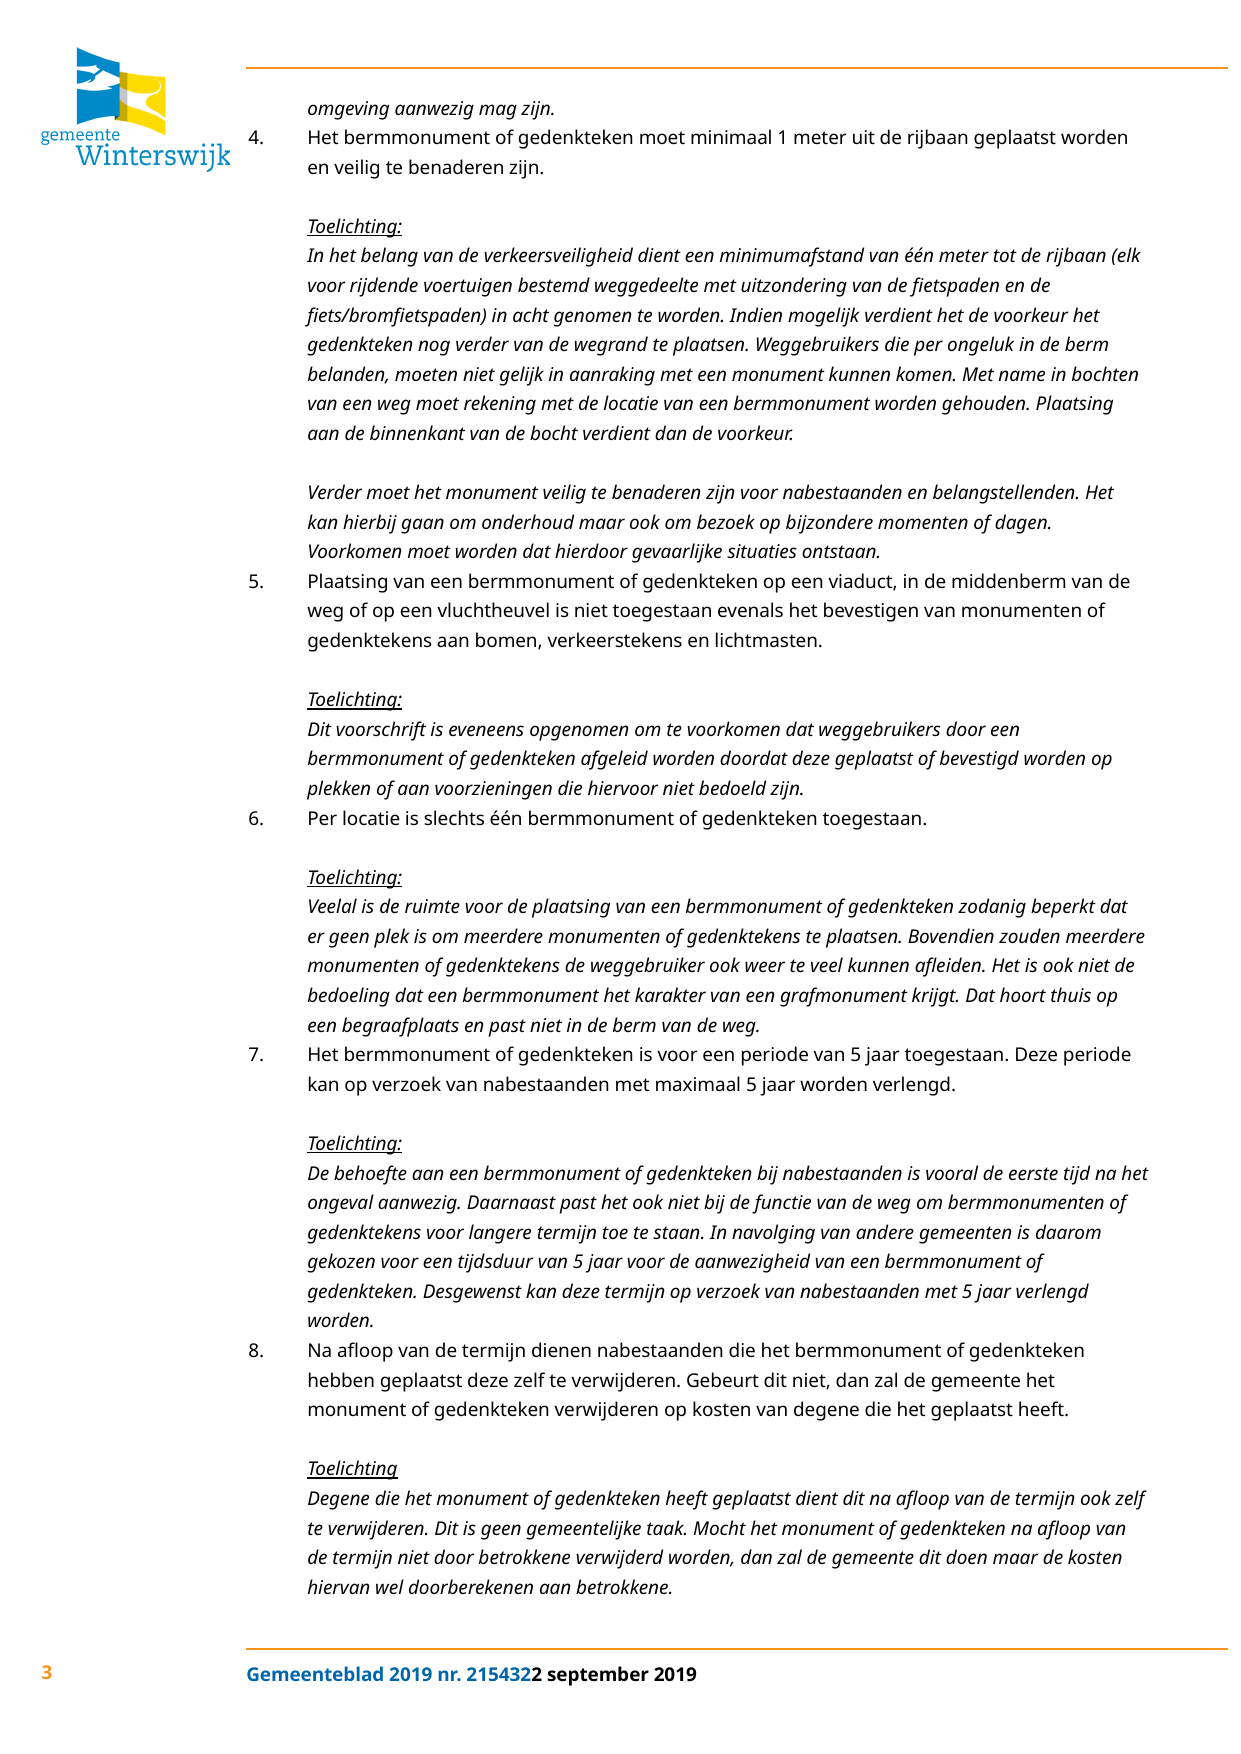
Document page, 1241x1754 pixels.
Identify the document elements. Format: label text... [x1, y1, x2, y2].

list Het bermmonument of gedenkteken moet minimaal 1 meter uit de rijbaan geplaatst worden en veilig te benaderen zijn. [248, 124, 1152, 180]
list Toelichting: [248, 213, 1152, 239]
list Dit voorschrift is eveneens opgenomen om te voorkomen dat weggebruikers door een bermmonument of gedenkteken afgeleid worden doordat deze geplaatst of bevestigd worden op plekken of aan voorzieningen die hiervoor niet bedoeld zijn. [248, 716, 1152, 801]
list Toelichting: [248, 686, 1152, 712]
list omgeving aanwezig mag zijn. [248, 95, 1152, 121]
picture [41, 47, 231, 172]
list Het bermmonument of gedenkteken is voor een periode van 5 jaar toegestaan. Deze periode kan op verzoek van nabestaanden met maximaal 5 jaar worden verlengd. [248, 1041, 1152, 1097]
list Na afloop van de termijn dienen nabestaanden die het bermmonument of gedenkteken hebben geplaatst deze zelf te verwijderen. Gebeurt dit niet, dan zal de gemeente het monument of gedenkteken verwijderen op kosten van degene die het geplaatst heeft. [248, 1337, 1152, 1422]
list Degene die het monument of gedenkteken heeft geplaatst dient dit na afloop van de termijn ook zelf te verwijderen. Dit is geen gemeentelijke taak. Mocht het monument of gedenkteken na afloop van de termijn niet door betrokkene verwijderd worden, dan zal de gemeente dit doen maar de kosten hiervan wel doorberekenen aan betrokkene. [248, 1485, 1152, 1600]
list Plaatsing van een bermmonument of gedenkteken op een viaduct, in de middenberm van de weg of op een vluchtheuvel is niet toegestaan evenals het bevestigen van monumenten of gedenktekens aan bomen, verkeerstekens en lichtmasten. [248, 568, 1152, 653]
list Verder moet het monument veilig te benaderen zijn voor nabestaanden en belangstellenden. Het kan hierbij gaan om onderhoud maar ook om bezoek op bijzondere momenten of dagen. Voorkomen moet worden dat hierdoor gevaarlijke situaties ontstaan. [248, 479, 1152, 564]
picture [225, 153, 231, 162]
list Toelichting [248, 1456, 1152, 1481]
list Toelichting: [248, 864, 1152, 890]
list De behoefte aan een bermmonument of gedenkteken bij nabestaanden is vooral de eerste tijd na het ongeval aanwezig. Daarnaast past het ook niet bij de functie van de weg om bermmonumenten of gedenktekens voor langere termijn toe te staan. In navolging van andere gemeenten is daarom gekozen voor een tijdsduur van 5 jaar voor de aanwezigheid van een bermmonument of gedenkteken. Desgewenst kan deze termijn op verzoek van nabestaanden met 5 jaar verlengd worden. [248, 1160, 1152, 1333]
list Toelichting: [248, 1130, 1152, 1156]
list Per locatie is slechts één bermmonument of gedenkteken toegestaan. [248, 805, 1152, 831]
list Veelal is de ruimte voor de plaatsing van een bermmonument of gedenkteken zodanig beperkt dat er geen plek is om meerdere monumenten of gedenktekens te plaatsen. Bovendien zouden meerdere monumenten of gedenktekens de weggebruiker ook weer te veel kunnen afleiden. Het is ook niet de bedoeling dat een bermmonument het karakter van een grafmonument krijgt. Dat hoort thuis op een begraafplaats en past niet in de berm van de weg. [248, 893, 1152, 1038]
list In het belang van de verkeersveiligheid dient een minimumafstand van één meter tot de rijbaan (elk voor rijdende voertuigen bestemd weggedeelte met uitzondering van de fietspaden en de fiets/bromfietspaden) in acht genomen te worden. Indien mogelijk verdient het de voorkeur het gedenkteken nog verder van de wegrand te plaatsen. Weggebruikers die per ongeluk in de berm belanden, moeten niet gelijk in aanraking met een monument kunnen komen. Met name in bochten van een weg moet rekening met de locatie van een bermmonument worden gehouden. Plaatsing aan de binnenkant van de bocht verdient dan de voorkeur. [248, 243, 1152, 446]
